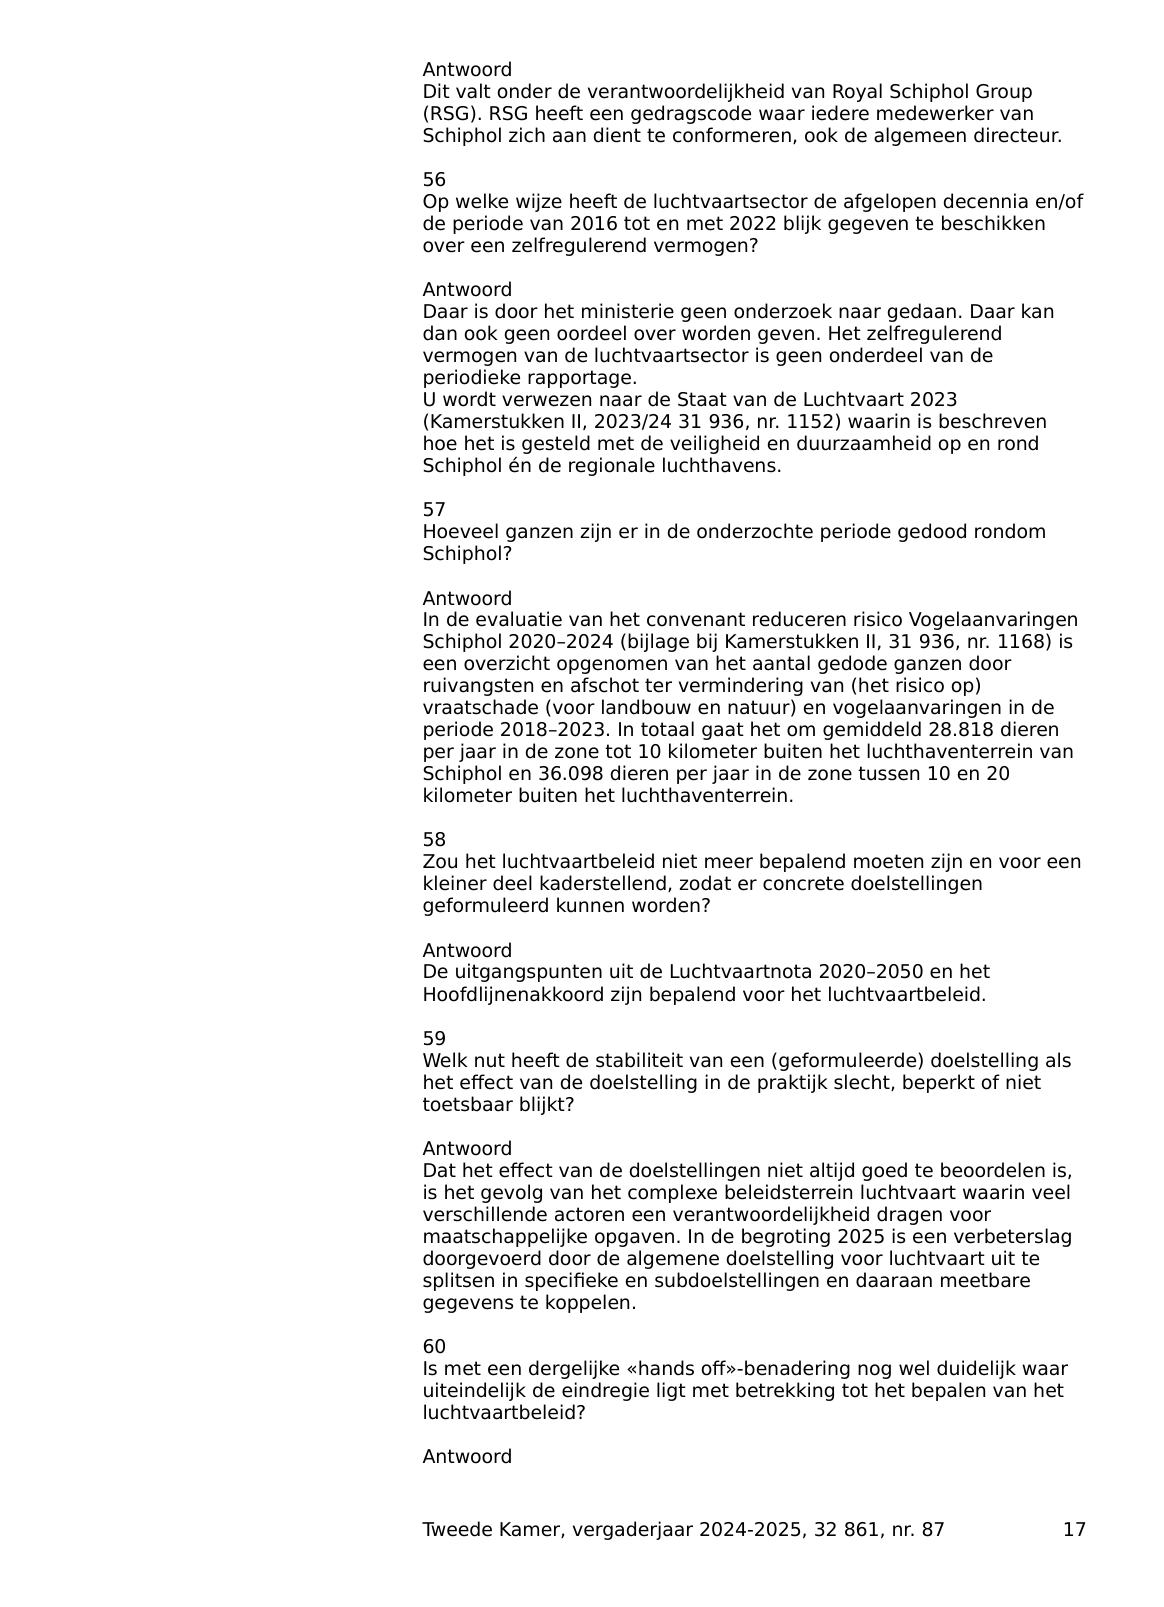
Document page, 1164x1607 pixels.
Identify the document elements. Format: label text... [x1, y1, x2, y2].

text 60 [422, 1336, 1087, 1358]
text In de evaluatie van het convenant reduceren risico Vogelaanvaringen Schiphol 2020–2024 (bijlage bij Kamerstukken II, 31 936, nr. 1168) is een overzicht opgenomen van het aantal gedode ganzen door ruivangsten en afschot ter vermindering van (het risico op) vraatschade (voor landbouw en natuur) en vogelaanvaringen in de periode 2018–2023. In totaal gaat het om gemiddeld 28.818 dieren per jaar in de zone tot 10 kilometer buiten het luchthaventerrein van Schiphol en 36.098 dieren per jaar in de zone tussen 10 en 20 kilometer buiten het luchthaventerrein. [422, 609, 1087, 807]
text Dat het effect van de doelstellingen niet altijd goed te beoordelen is, is het gevolg van het complexe beleidsterrein luchtvaart waarin veel verschillende actoren een verantwoordelijkheid dragen voor maatschappelijke opgaven. In de begroting 2025 is een verbeterslag doorgevoerd door de algemene doelstelling voor luchtvaart uit te splitsen in specifieke en subdoelstellingen en daaraan meetbare gegevens te koppelen. [422, 1160, 1087, 1313]
text Antwoord [422, 59, 1087, 81]
text 57 [422, 499, 1087, 521]
text De uitgangspunten uit de Luchtvaartnota 2020–2050 en het Hoofdlijnenakkoord zijn bepalend voor het luchtvaartbeleid. [422, 961, 1087, 1005]
text U wordt verwezen naar de Staat van de Luchtvaart 2023 (Kamerstukken II, 2023/24 31 936, nr. 1152) waarin is beschreven hoe het is gesteld met de veiligheid en duurzaamheid op en rond Schiphol én de regionale luchthavens. [422, 389, 1087, 477]
text Is met een dergelijke «hands off»-benadering nog wel duidelijk waar uiteindelijk de eindregie ligt met betrekking tot het bepalen van het luchtvaartbeleid? [422, 1358, 1087, 1424]
text Welk nut heeft de stabiliteit van een (geformuleerde) doelstelling als het effect van de doelstelling in de praktijk slecht, beperkt of niet toetsbaar blijkt? [422, 1049, 1087, 1116]
text Hoeveel ganzen zijn er in de onderzochte periode gedood rondom Schiphol? [422, 521, 1087, 565]
text Op welke wijze heeft de luchtvaartsector de afgelopen decennia en/of de periode van 2016 tot en met 2022 blijk gegeven te beschikken over een zelfregulerend vermogen? [422, 191, 1087, 257]
text Zou het luchtvaartbeleid niet meer bepalend moeten zijn en voor een kleiner deel kaderstellend, zodat er concrete doelstellingen geformuleerd kunnen worden? [422, 851, 1087, 917]
text 59 [422, 1028, 1087, 1049]
text Antwoord [422, 279, 1087, 301]
text Antwoord [422, 1446, 1087, 1468]
text Antwoord [422, 1138, 1087, 1160]
text 56 [422, 169, 1087, 191]
text Antwoord [422, 587, 1087, 609]
text Dit valt onder de verantwoordelijkheid van Royal Schiphol Group (RSG). RSG heeft een gedragscode waar iedere medewerker van Schiphol zich aan dient te conformeren, ook de algemeen directeur. [422, 81, 1087, 147]
text Daar is door het ministerie geen onderzoek naar gedaan. Daar kan dan ook geen oordeel over worden geven. Het zelfregulerend vermogen van de luchtvaartsector is geen onderdeel van de periodieke rapportage. [422, 301, 1087, 389]
text Antwoord [422, 939, 1087, 961]
text 58 [422, 829, 1087, 851]
